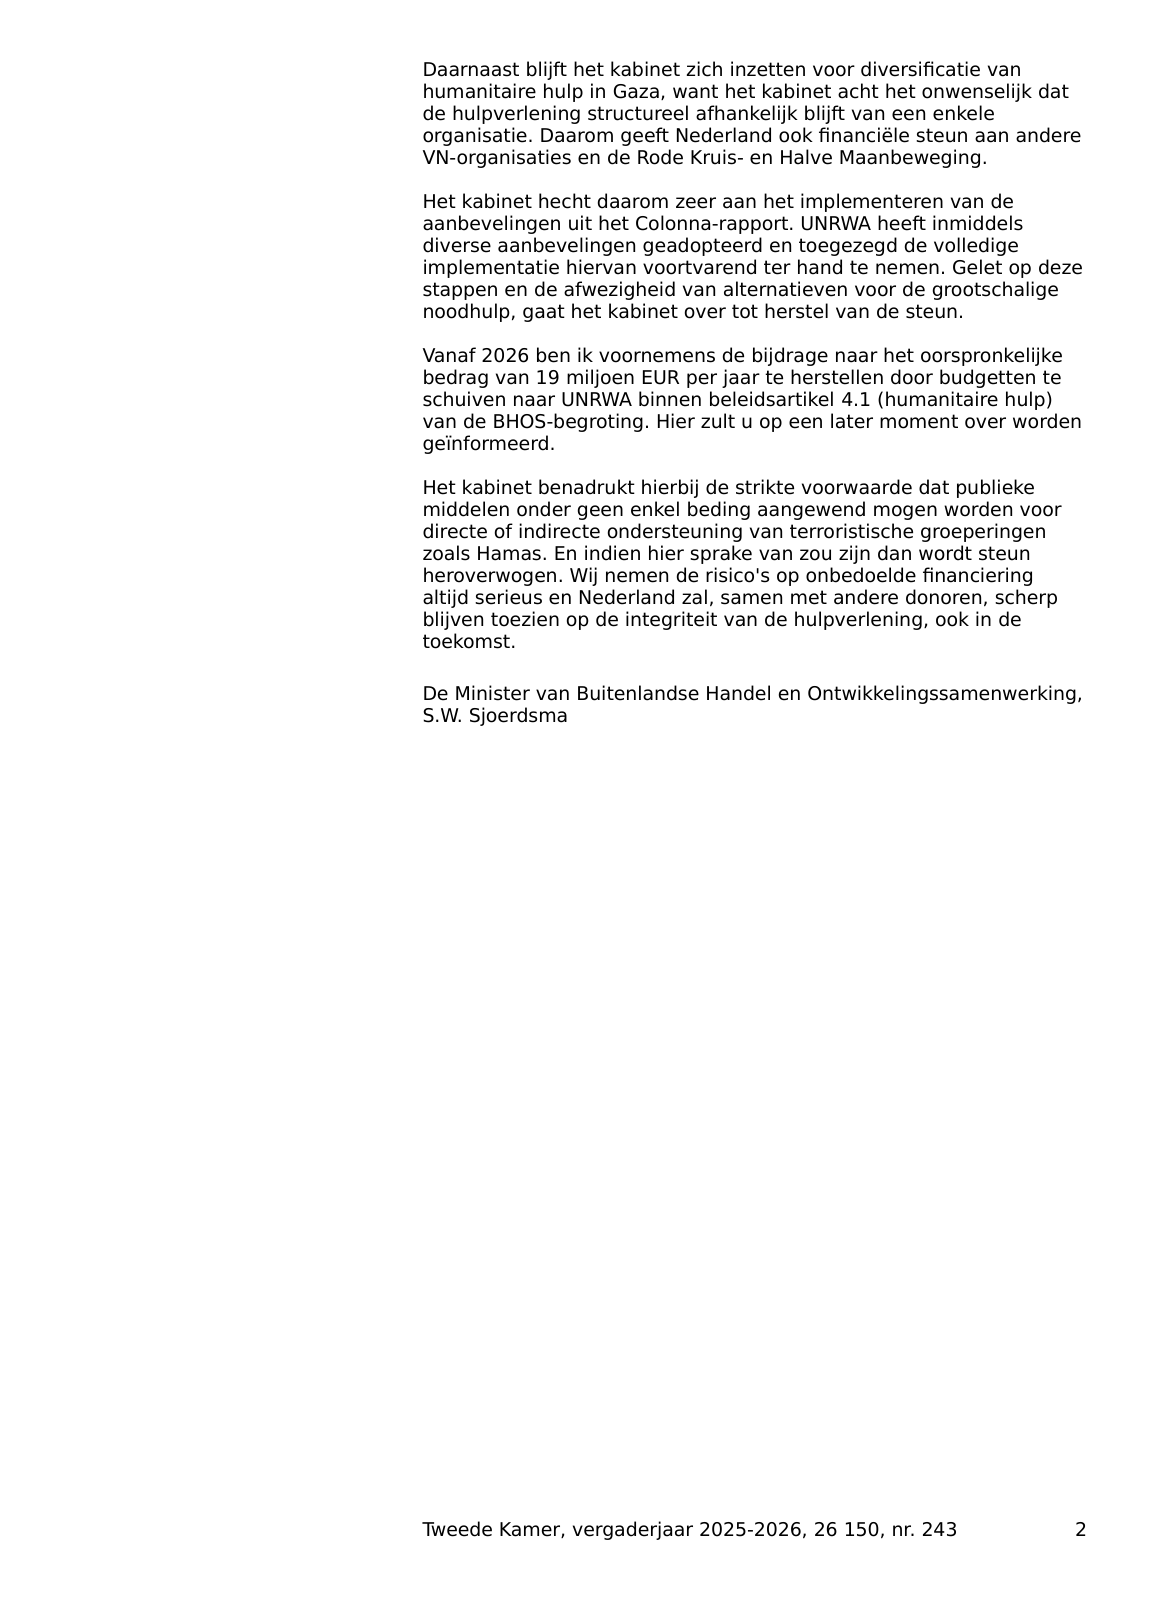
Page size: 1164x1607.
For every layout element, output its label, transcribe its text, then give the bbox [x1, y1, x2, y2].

text Daarnaast blijft het kabinet zich inzetten voor diversificatie van humanitaire hulp in Gaza, want het kabinet acht het onwenselijk dat de hulpverlening structureel afhankelijk blijft van een enkele organisatie. Daarom geeft Nederland ook financiële steun aan andere VN-organisaties en de Rode Kruis- en Halve Maanbeweging. [422, 59, 1087, 169]
text Vanaf 2026 ben ik voornemens de bijdrage naar het oorspronkelijke bedrag van 19 miljoen EUR per jaar te herstellen door budgetten te schuiven naar UNRWA binnen beleidsartikel 4.1 (humanitaire hulp) van de BHOS-begroting. Hier zult u op een later moment over worden geïnformeerd. [422, 345, 1087, 455]
text De Minister van Buitenlandse Handel en Ontwikkelingssamenwerking, S.W. Sjoerdsma [422, 683, 1087, 727]
text Het kabinet hecht daarom zeer aan het implementeren van de aanbevelingen uit het Colonna-rapport. UNRWA heeft inmiddels diverse aanbevelingen geadopteerd en toegezegd de volledige implementatie hiervan voortvarend ter hand te nemen. Gelet op deze stappen en de afwezigheid van alternatieven voor de grootschalige noodhulp, gaat het kabinet over tot herstel van de steun. [422, 191, 1087, 323]
text Het kabinet benadrukt hierbij de strikte voorwaarde dat publieke middelen onder geen enkel beding aangewend mogen worden voor directe of indirecte ondersteuning van terroristische groeperingen zoals Hamas. En indien hier sprake van zou zijn dan wordt steun heroverwogen. Wij nemen de risico's op onbedoelde financiering altijd serieus en Nederland zal, samen met andere donoren, scherp blijven toezien op de integriteit van de hulpverlening, ook in de toekomst. [422, 477, 1087, 653]
